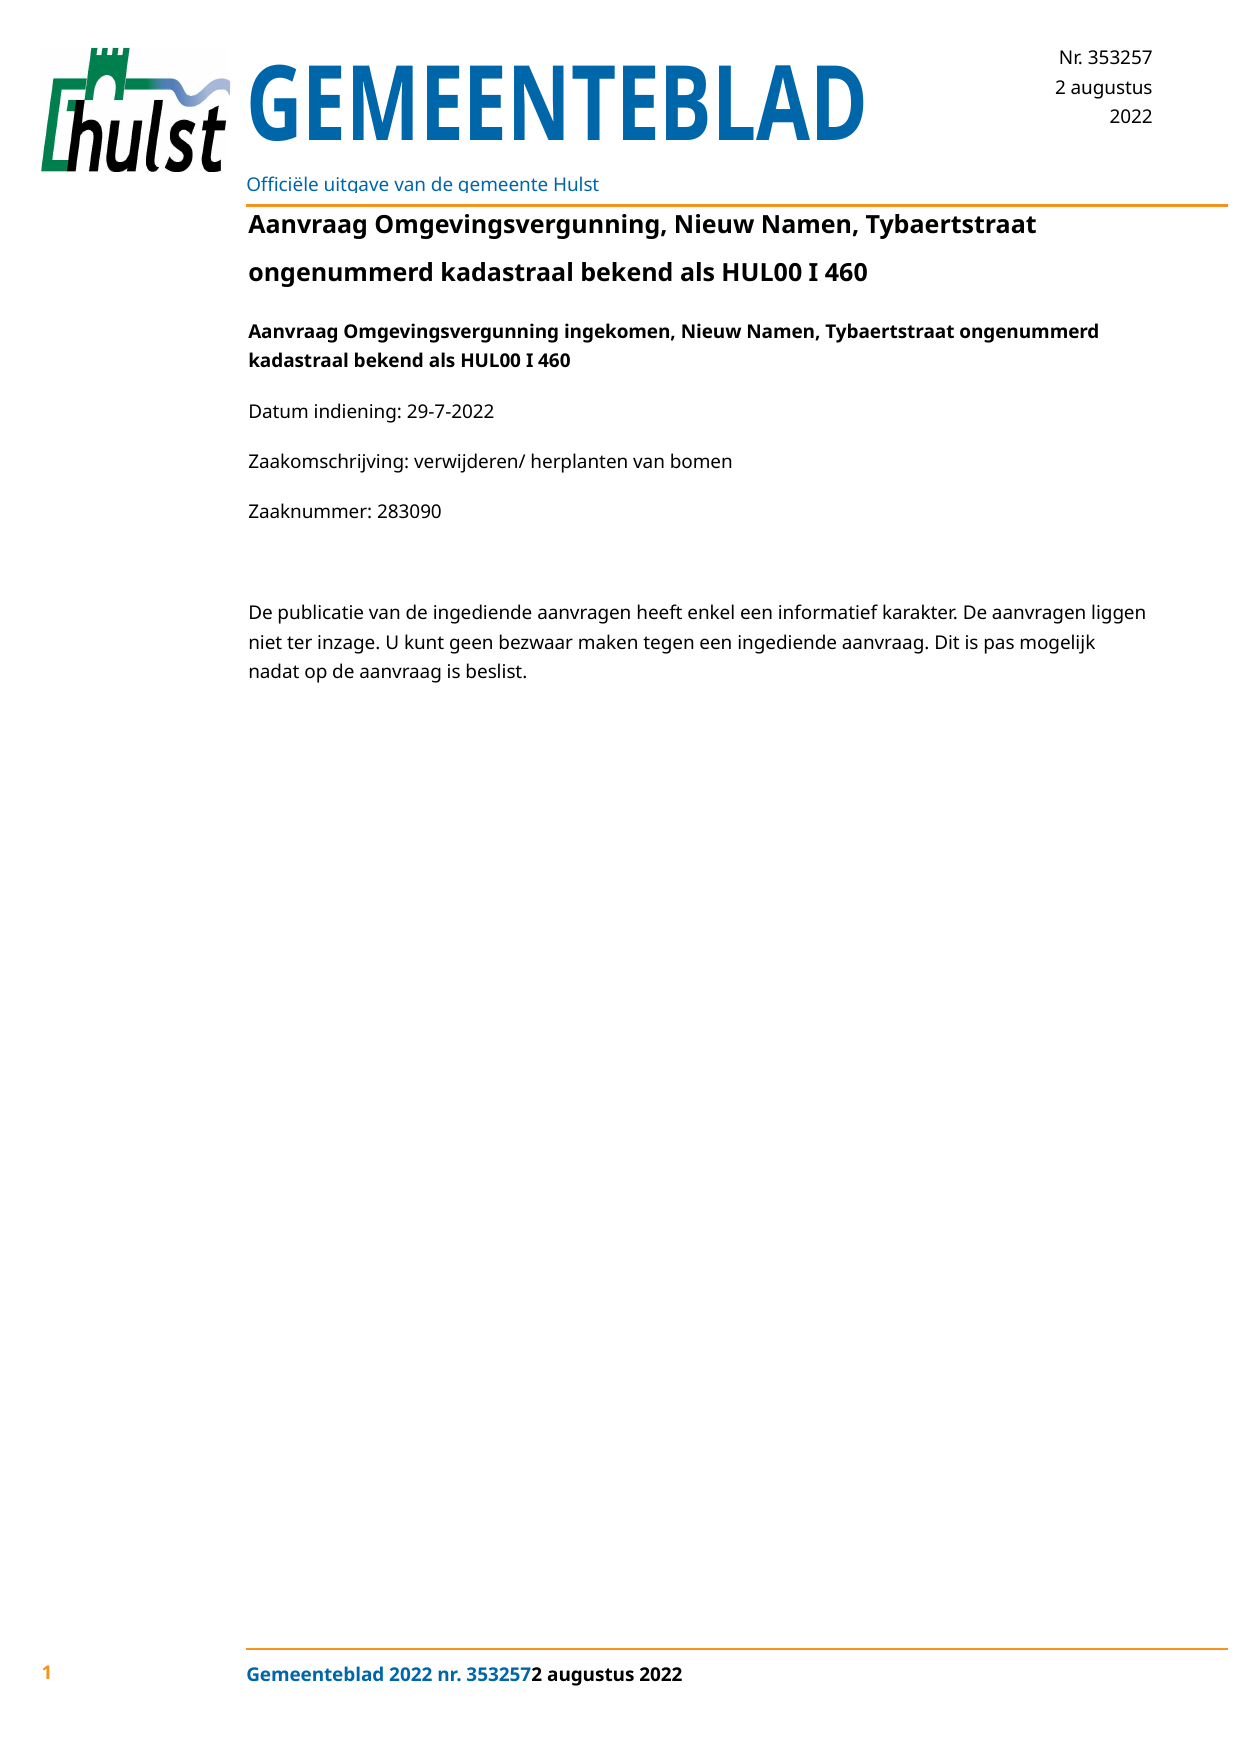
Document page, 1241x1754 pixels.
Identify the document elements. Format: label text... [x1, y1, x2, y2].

text Zaaknummer: 283090 [248, 499, 1152, 524]
text Datum indiening: 29-7-2022 [248, 398, 1152, 424]
text Aanvraag Omgevingsvergunning ingekomen, Nieuw Namen, Tybaertstraat ongenummerd kadastraal bekend als HUL00 I 460 [248, 318, 1152, 373]
text Aanvraag Omgevingsvergunning, Nieuw Namen, Tybaertstraat ongenummerd kadastraal bekend als HUL00 I 460 [248, 207, 1152, 288]
text De publicatie van de ingediende aanvragen heeft enkel een informatief karakter. De aanvragen liggen niet ter inzage. U kunt geen bezwaar maken tegen een ingediende aanvraag. Dit is pas mogelijk nadat op de aanvraag is beslist. [248, 599, 1152, 684]
text Zaakomschrijving: verwijderen/ herplanten van bomen [248, 448, 1152, 474]
picture [41, 47, 231, 172]
